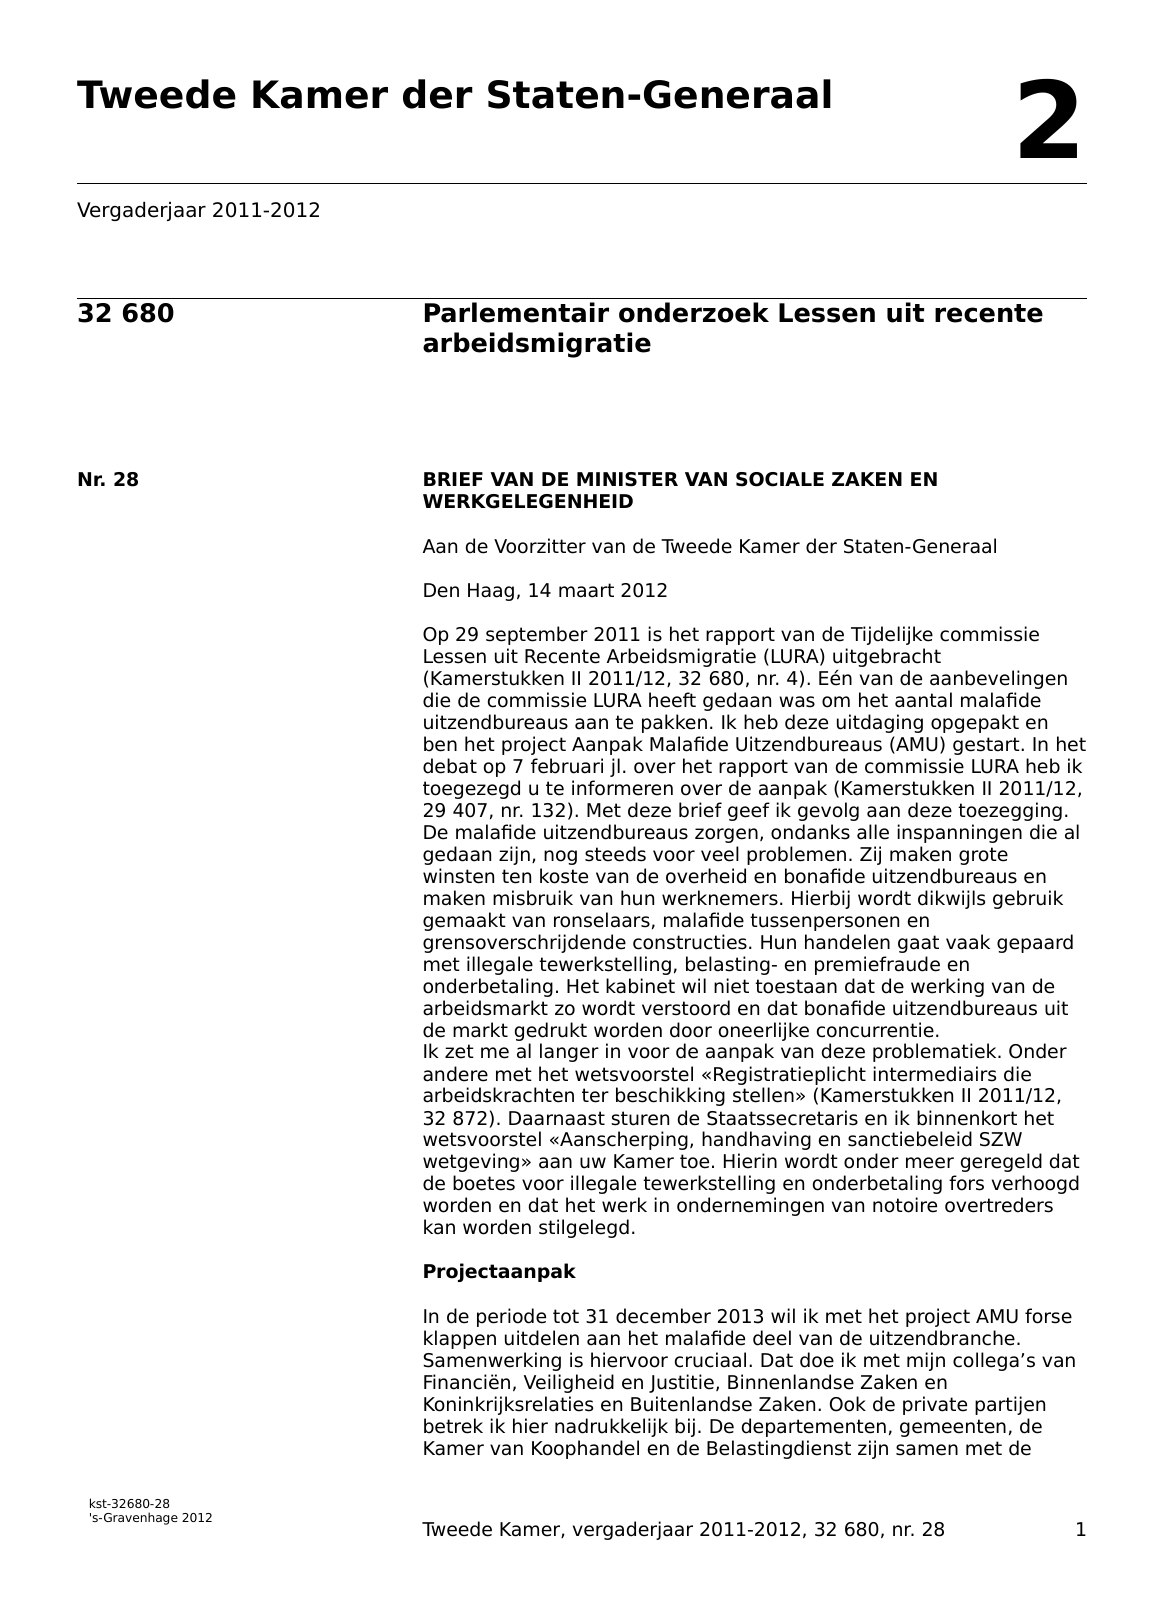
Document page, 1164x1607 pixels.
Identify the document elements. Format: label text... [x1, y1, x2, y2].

table_cell Vergaderjaar 2011-2012 [77, 184, 1087, 298]
text 's-Gravenhage 2012 [88, 1511, 323, 1525]
text Aan de Voorzitter van de Tweede Kamer der Staten-Generaal [422, 536, 1087, 557]
table_header 2 [886, 59, 1087, 183]
text In de periode tot 31 december 2013 wil ik met het project AMU forse klappen uitdelen aan het malafide deel van de uitzendbranche. Samenwerking is hiervoor cruciaal. Dat doe ik met mijn collega’s van Financiën, Veiligheid en Justitie, Binnenlandse Zaken en Koninkrijksrelaties en Buitenlandse Zaken. Ook de private partijen betrek ik hier nadrukkelijk bij. De departementen, gemeenten, de Kamer van Koophandel en de Belastingdienst zijn samen met de [422, 1306, 1087, 1459]
subtitle 32 680 Parlementair onderzoek Lessen uit recente arbeidsmigratie [77, 299, 1087, 358]
subtitle Nr. 28 BRIEF VAN DE MINISTER VAN SOCIALE ZAKEN EN WERKGELEGENHEID [77, 469, 1087, 513]
text Op 29 september 2011 is het rapport van de Tijdelijke commissie Lessen uit Recente Arbeidsmigratie (LURA) uitgebracht (Kamerstukken II 2011/12, 32 680, nr. 4). Eén van de aanbevelingen die de commissie LURA heeft gedaan was om het aantal malafide uitzendbureaus aan te pakken. Ik heb deze uitdaging opgepakt en ben het project Aanpak Malafide Uitzendbureaus (AMU) gestart. In het debat op 7 februari jl. over het rapport van de commissie LURA heb ik toegezegd u te informeren over de aanpak (Kamerstukken II 2011/12, 29 407, nr. 132). Met deze brief geef ik gevolg aan deze toezegging. [422, 624, 1087, 822]
subtitle Projectaanpak [422, 1261, 1087, 1283]
text Ik zet me al langer in voor de aanpak van deze problematiek. Onder andere met het wetsvoorstel «Registratieplicht intermediairs die arbeidskrachten ter beschikking stellen» (Kamerstukken II 2011/12, 32 872). Daarnaast sturen de Staatssecretaris en ik binnenkort het wetsvoorstel «Aanscherping, handhaving en sanctiebeleid SZW wetgeving» aan uw Kamer toe. Hierin wordt onder meer geregeld dat de boetes voor illegale tewerkstelling en onderbetaling fors verhoogd worden en dat het werk in ondernemingen van notoire overtreders kan worden stilgelegd. [422, 1041, 1087, 1239]
table_header Tweede Kamer der Staten-Generaal [77, 59, 886, 183]
text kst-32680-28 [88, 1497, 323, 1511]
text Den Haag, 14 maart 2012 [422, 580, 1087, 602]
text De malafide uitzendbureaus zorgen, ondanks alle inspanningen die al gedaan zijn, nog steeds voor veel problemen. Zij maken grote winsten ten koste van de overheid en bonafide uitzendbureaus en maken misbruik van hun werknemers. Hierbij wordt dikwijls gebruik gemaakt van ronselaars, malafide tussenpersonen en grensoverschrijdende constructies. Hun handelen gaat vaak gepaard met illegale tewerkstelling, belasting- en premiefraude en onderbetaling. Het kabinet wil niet toestaan dat de werking van de arbeidsmarkt zo wordt verstoord en dat bonafide uitzendbureaus uit de markt gedrukt worden door oneerlijke concurrentie. [422, 822, 1087, 1041]
